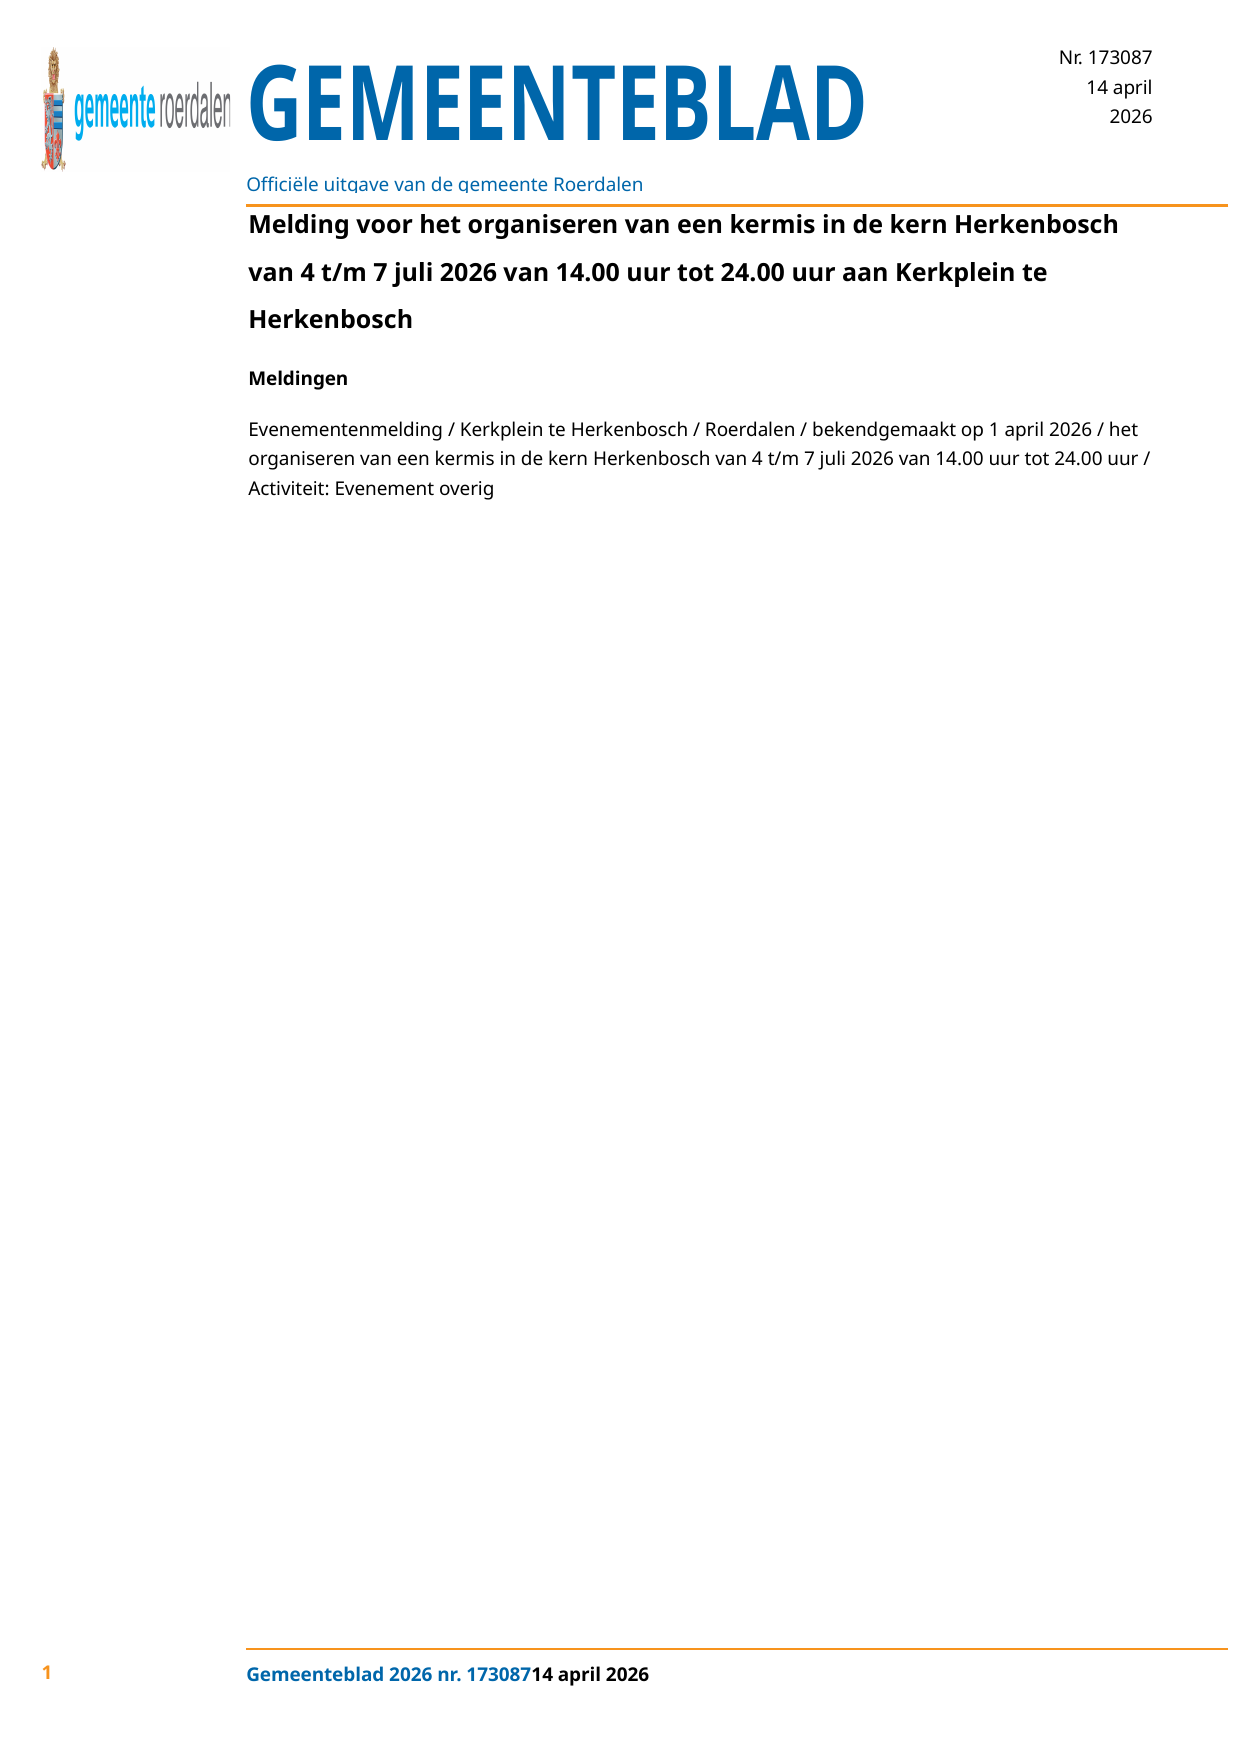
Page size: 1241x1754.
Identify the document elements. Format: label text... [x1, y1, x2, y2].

text Melding voor het organiseren van een kermis in de kern Herkenbosch van 4 t/m 7 juli 2026 van 14.00 uur tot 24.00 uur aan Kerkplein te Herkenbosch [248, 207, 1152, 336]
text Meldingen [248, 366, 1152, 391]
picture [41, 47, 231, 172]
text Evenementenmelding / Kerkplein te Herkenbosch / Roerdalen / bekendgemaakt op 1 april 2026 / het organiseren van een kermis in de kern Herkenbosch van 4 t/m 7 juli 2026 van 14.00 uur tot 24.00 uur / Activiteit: Evenement overig [248, 416, 1152, 501]
